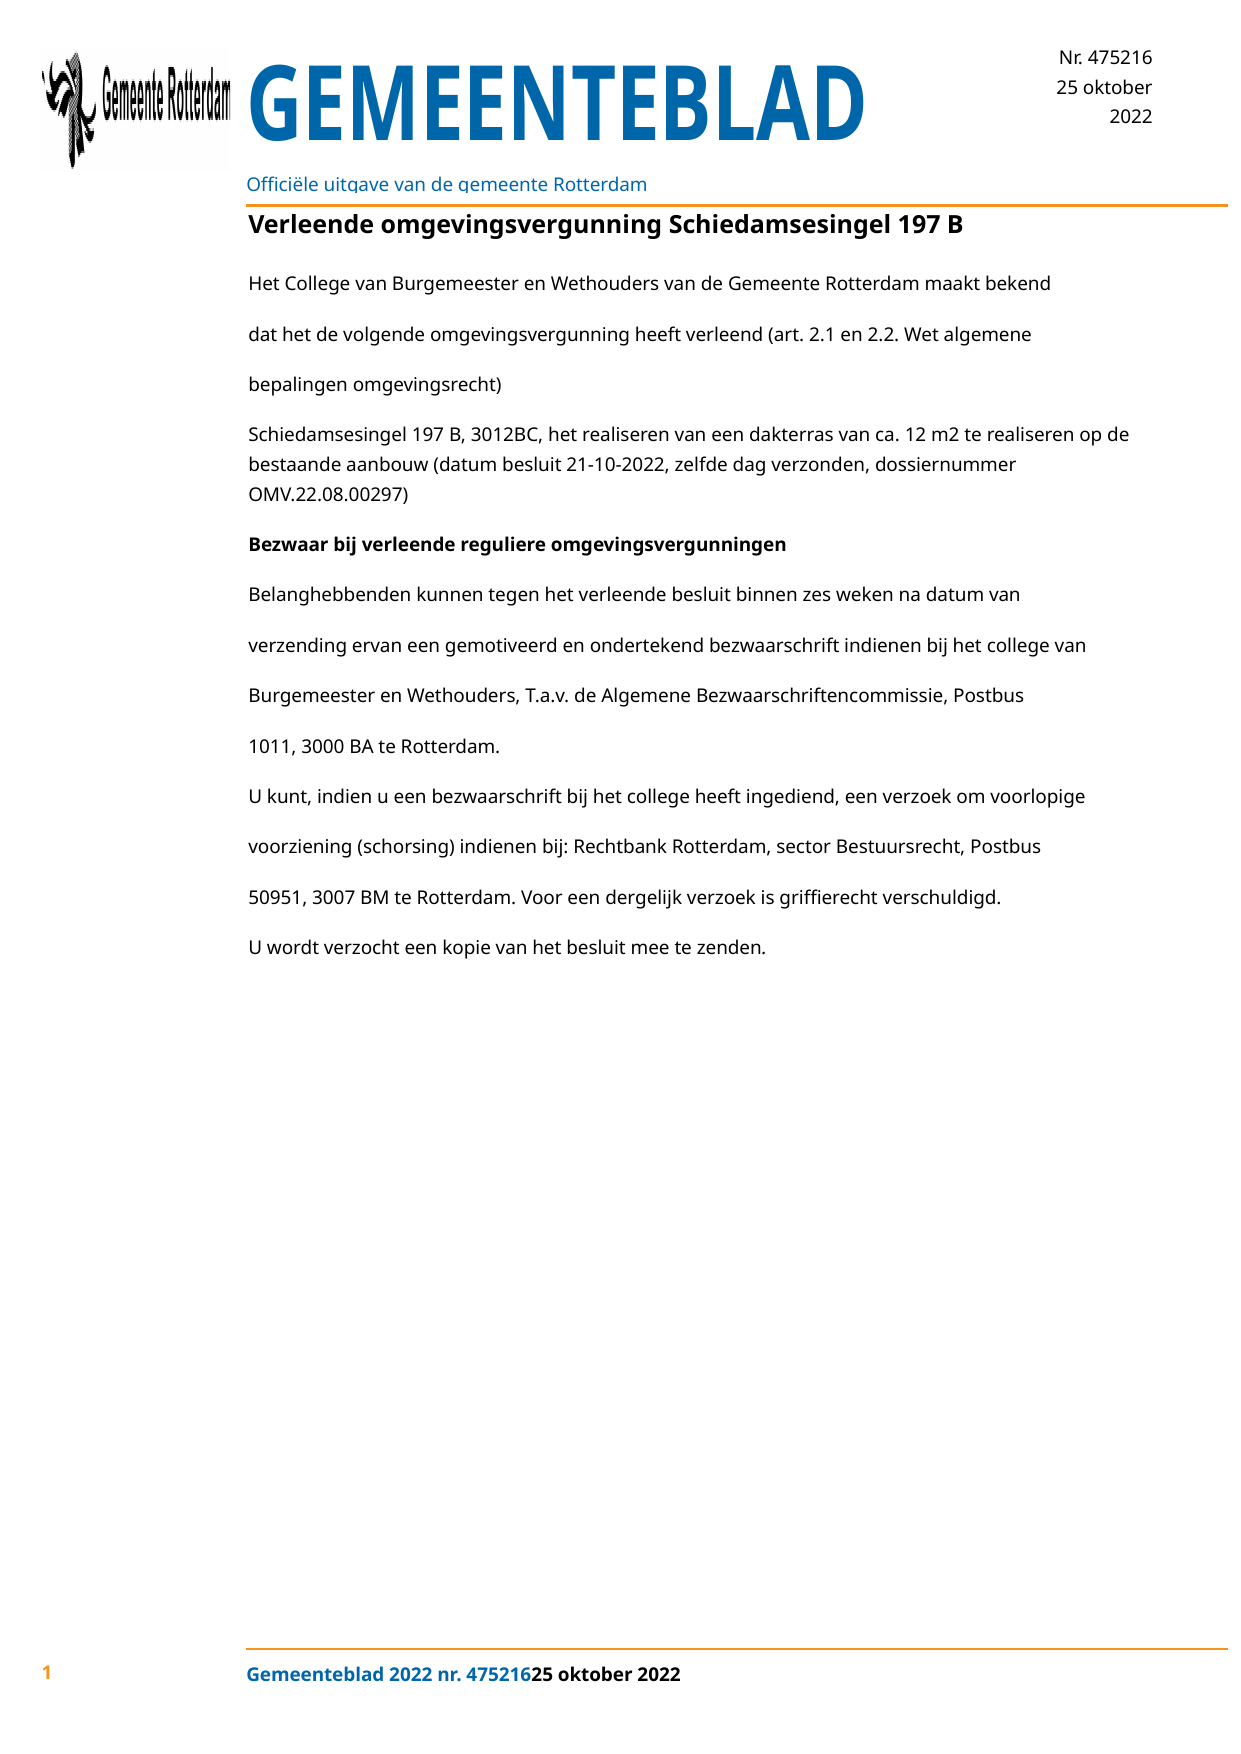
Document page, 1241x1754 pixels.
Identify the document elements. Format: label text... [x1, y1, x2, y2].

text 50951, 3007 BM te Rotterdam. Voor een dergelijk verzoek is griffierecht verschuldigd. [248, 884, 1152, 910]
text Bezwaar bij verleende reguliere omgevingsvergunningen [248, 531, 1152, 557]
text voorziening (schorsing) indienen bij: Rechtbank Rotterdam, sector Bestuursrecht, Postbus [248, 834, 1152, 859]
text verzending ervan een gemotiveerd en ondertekend bezwaarschrift indienen bij het college van [248, 632, 1152, 658]
text U kunt, indien u een bezwaarschrift bij het college heeft ingediend, een verzoek om voorlopige [248, 783, 1152, 809]
text Het College van Burgemeester en Wethouders van de Gemeente Rotterdam maakt bekend [248, 270, 1152, 296]
text Burgemeester en Wethouders, T.a.v. de Algemene Bezwaarschriftencommissie, Postbus [248, 682, 1152, 708]
text dat het de volgende omgevingsvergunning heeft verleend (art. 2.1 en 2.2. Wet algemene [248, 321, 1152, 346]
text Verleende omgevingsvergunning Schiedamsesingel 197 B [248, 207, 1152, 241]
text bepalingen omgevingsrecht) [248, 371, 1152, 397]
picture [41, 47, 231, 172]
text Schiedamsesingel 197 B, 3012BC, het realiseren van een dakterras van ca. 12 m2 te realiseren op de bestaande aanbouw (datum besluit 21-10-2022, zelfde dag verzonden, dossiernummer OMV.22.08.00297) [248, 422, 1152, 506]
text Belanghebbenden kunnen tegen het verleende besluit binnen zes weken na datum van [248, 582, 1152, 607]
text 1011, 3000 BA te Rotterdam. [248, 733, 1152, 758]
text U wordt verzocht een kopie van het besluit mee te zenden. [248, 934, 1152, 960]
